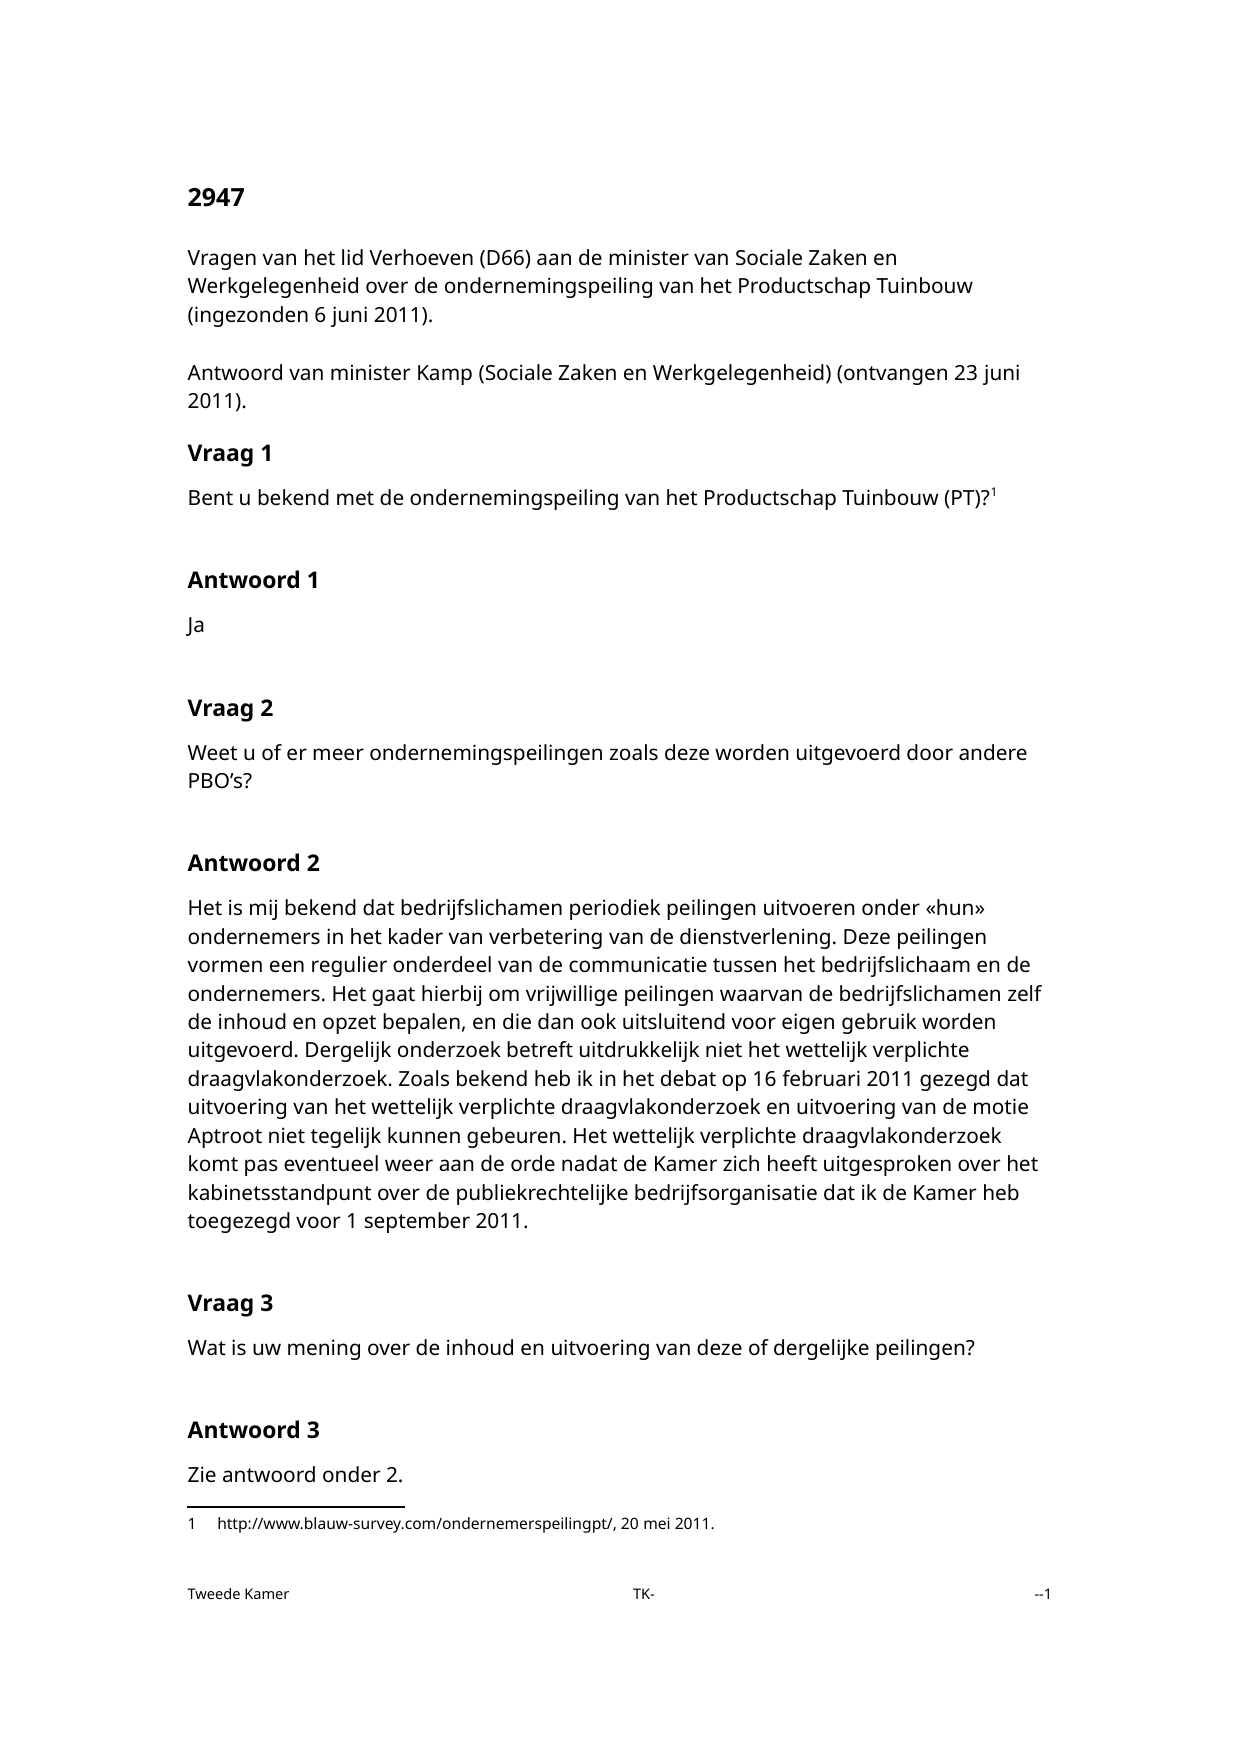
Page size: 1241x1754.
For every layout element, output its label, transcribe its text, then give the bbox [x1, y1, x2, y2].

text Vragen van het lid Verhoeven (D66) aan de minister van Sociale Zaken en Werkgelegenheid over de ondernemingspeiling van het Productschap Tuinbouw (ingezonden 6 juni 2011). [187, 243, 1053, 328]
subtitle Vraag 1 [187, 437, 1053, 468]
text Antwoord van minister Kamp (Sociale Zaken en Werkgelegenheid) (ontvangen 23 juni 2011). [187, 358, 1053, 415]
text Zie antwoord onder 2. [187, 1461, 1053, 1489]
text Weet u of er meer ondernemingspeilingen zoals deze worden uitgevoerd door andere PBO’s? [187, 738, 1053, 795]
text Het is mij bekend dat bedrijfslichamen periodiek peilingen uitvoeren onder «hun» ondernemers in het kader van verbetering van de dienstverlening. Deze peilingen vormen een regulier onderdeel van de communicatie tussen het bedrijfslichaam en de ondernemers. Het gaat hierbij om vrijwillige peilingen waarvan de bedrijfslichamen zelf de inhoud en opzet bepalen, en die dan ook uitsluitend voor eigen gebruik worden uitgevoerd. Dergelijk onderzoek betreft uitdrukkelijk niet het wettelijk verplichte draagvlakonderzoek. Zoals bekend heb ik in het debat op 16 februari 2011 gezegd dat uitvoering van het wettelijk verplichte draagvlakonderzoek en uitvoering van de motie Aptroot niet tegelijk kunnen gebeuren. Het wettelijk verplichte draagvlakonderzoek komt pas eventueel weer aan de orde nadat de Kamer zich heeft uitgesproken over het kabinetsstandpunt over de publiekrechtelijke bedrijfsorganisatie dat ik de Kamer heb toegezegd voor 1 september 2011. [187, 893, 1053, 1235]
subtitle Antwoord 2 [187, 847, 1053, 878]
subtitle Vraag 3 [187, 1287, 1053, 1318]
text http://www.blauw-survey.com/ondernemerspeilingpt/, 20 mei 2011. [187, 1506, 1053, 1534]
subtitle Antwoord 1 [187, 564, 1053, 596]
subtitle Vraag 2 [187, 692, 1053, 723]
text Wat is uw mening over de inhoud en uitvoering van deze of dergelijke peilingen? [187, 1333, 1053, 1362]
text 2947 [187, 179, 1053, 213]
subtitle Antwoord 3 [187, 1414, 1053, 1446]
text Bent u bekend met de ondernemingspeiling van het Productschap Tuinbouw (PT)? [187, 483, 1053, 512]
text Ja [187, 611, 1053, 639]
